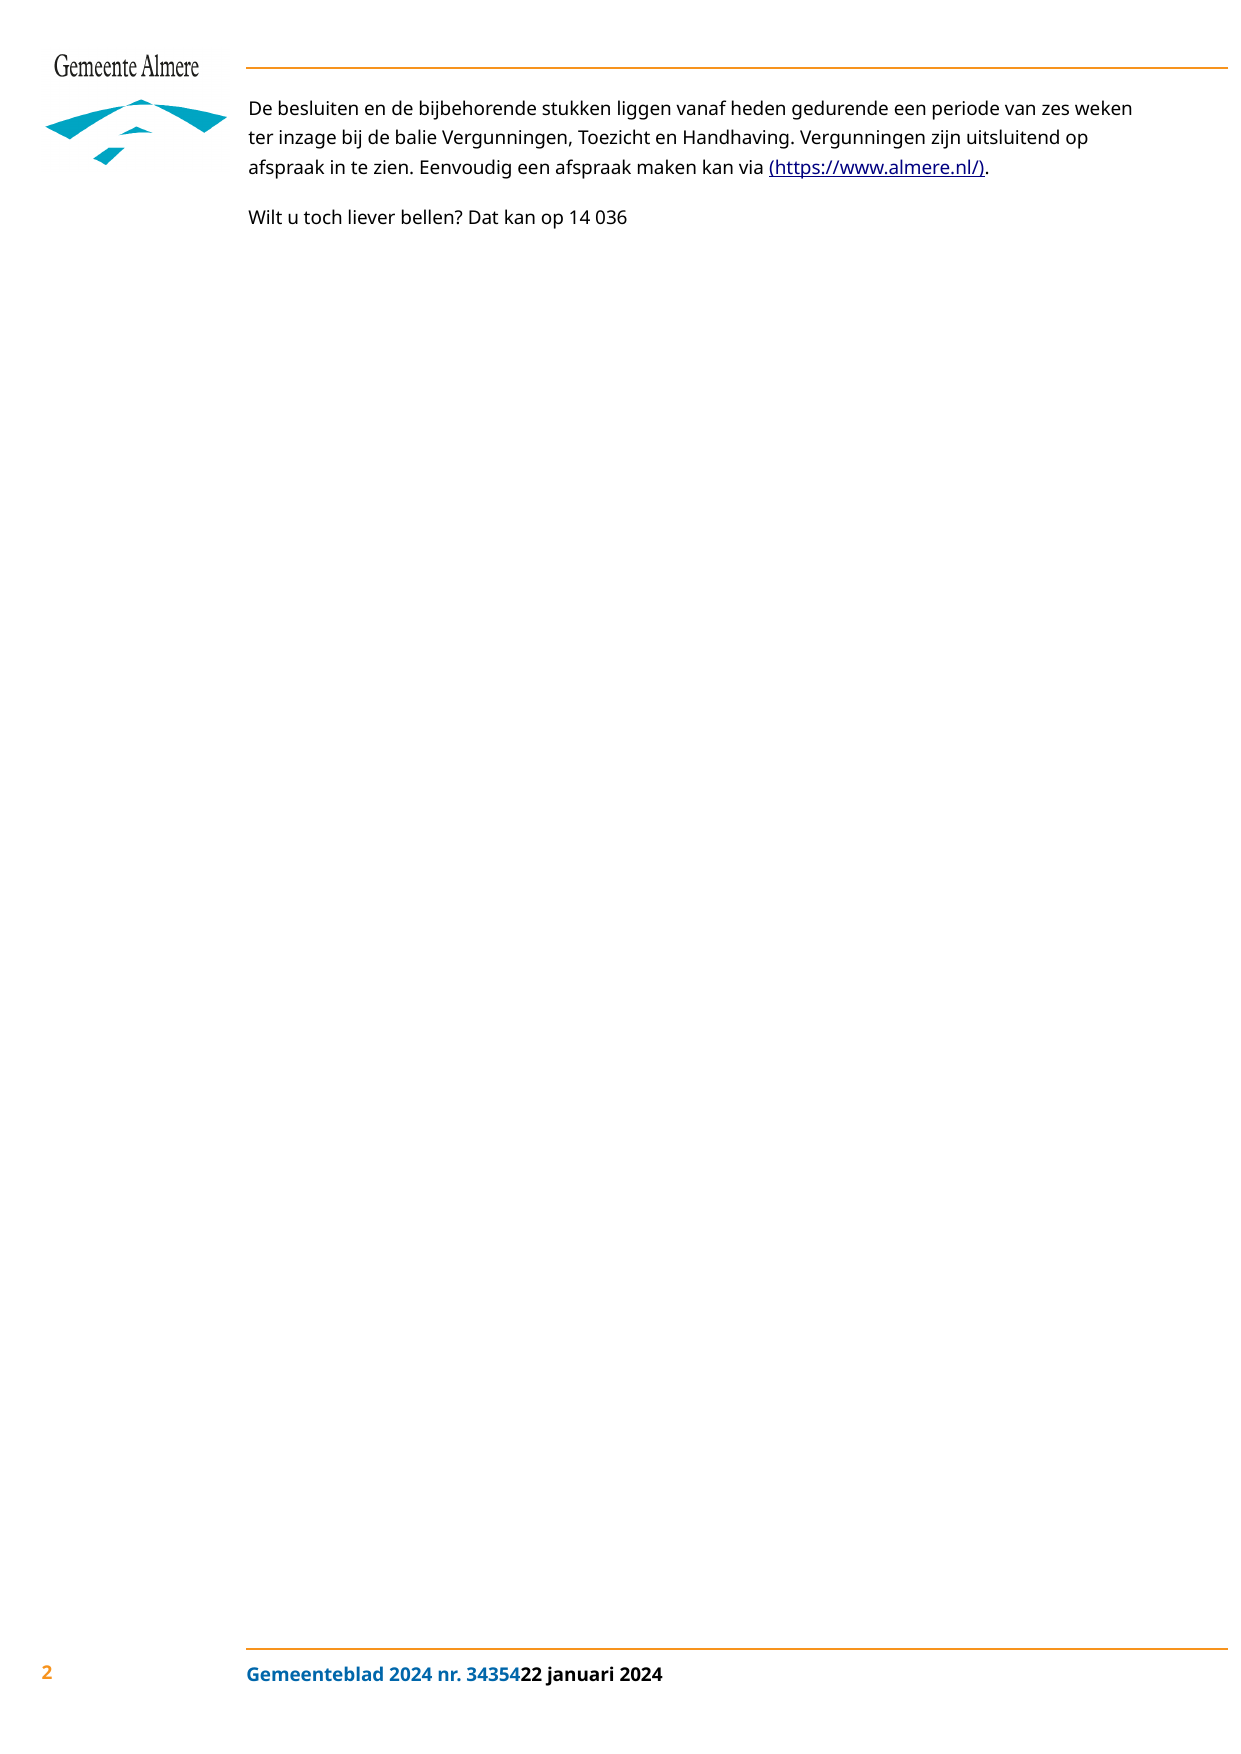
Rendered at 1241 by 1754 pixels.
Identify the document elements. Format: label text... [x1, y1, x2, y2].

text De besluiten en de bijbehorende stukken liggen vanaf heden gedurende een periode van zes weken ter inzage bij de balie Vergunningen, Toezicht en Handhaving. Vergunningen zijn uitsluitend op afspraak in te zien. Eenvoudig een afspraak maken kan via (https://www.almere.nl/). [248, 95, 1152, 180]
text Wilt u toch liever bellen? Dat kan op 14 036 [248, 204, 1152, 230]
picture [41, 47, 231, 172]
